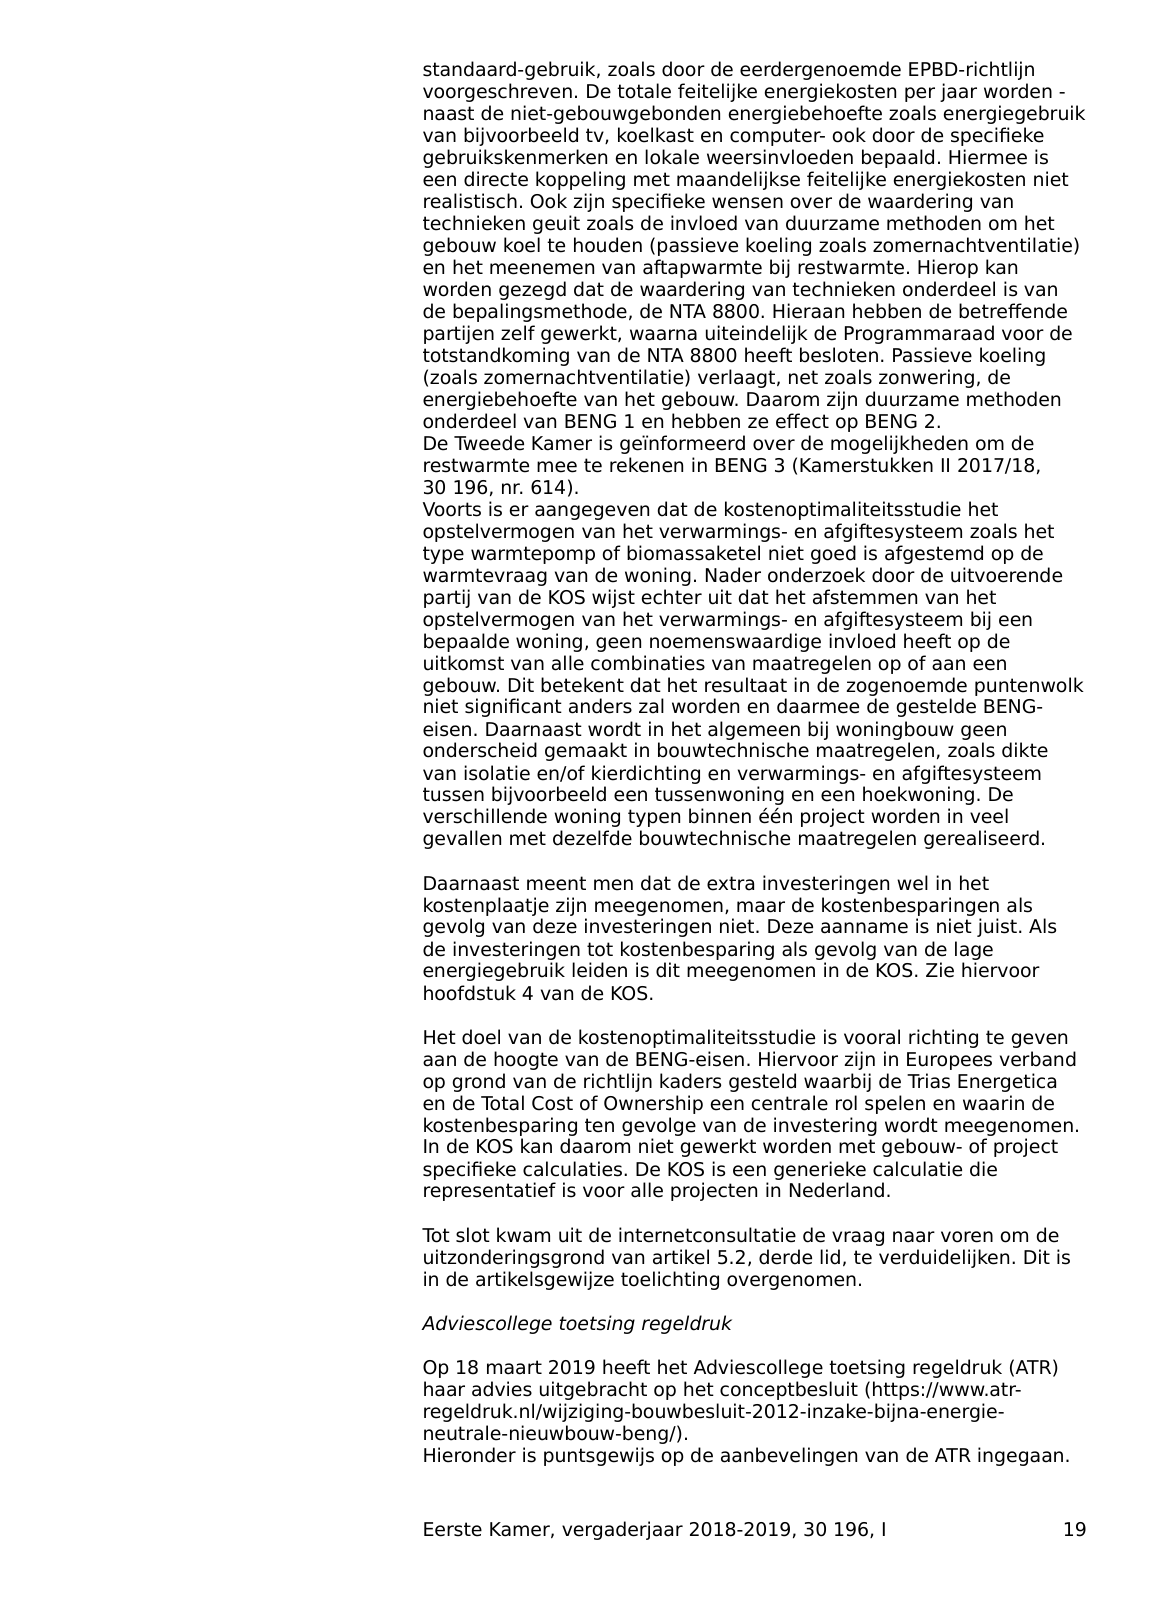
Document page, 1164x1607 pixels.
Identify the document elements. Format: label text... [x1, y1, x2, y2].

text Tot slot kwam uit de internetconsultatie de vraag naar voren om de uitzonderingsgrond van artikel 5.2, derde lid, te verduidelijken. Dit is in de artikelsgewijze toelichting overgenomen. [422, 1224, 1087, 1291]
text standaard-gebruik, zoals door de eerdergenoemde EPBD-richtlijn voorgeschreven. De totale feitelijke energiekosten per jaar worden -naast de niet-gebouwgebonden energiebehoefte zoals energiegebruik van bijvoorbeeld tv, koelkast en computer- ook door de specifieke gebruikskenmerken en lokale weersinvloeden bepaald. Hiermee is een directe koppeling met maandelijkse feitelijke energiekosten niet realistisch. Ook zijn specifieke wensen over de waardering van technieken geuit zoals de invloed van duurzame methoden om het gebouw koel te houden (passieve koeling zoals zomernachtventilatie) en het meenemen van aftapwarmte bij restwarmte. Hierop kan worden gezegd dat de waardering van technieken onderdeel is van de bepalingsmethode, de NTA 8800. Hieraan hebben de betreffende partijen zelf gewerkt, waarna uiteindelijk de Programmaraad voor de totstandkoming van de NTA 8800 heeft besloten. Passieve koeling (zoals zomernachtventilatie) verlaagt, net zoals zonwering, de energiebehoefte van het gebouw. Daarom zijn duurzame methoden onderdeel van BENG 1 en hebben ze effect op BENG 2. [422, 59, 1087, 433]
text Hieronder is puntsgewijs op de aanbevelingen van de ATR ingegaan. [422, 1445, 1087, 1467]
text Op 18 maart 2019 heeft het Adviescollege toetsing regeldruk (ATR) haar advies uitgebracht op het conceptbesluit (https://www.atr-regeldruk.nl/wijziging-bouwbesluit-2012-inzake-bijna-energie-neutrale-nieuwbouw-beng/). [422, 1357, 1087, 1445]
text De Tweede Kamer is geïnformeerd over de mogelijkheden om de restwarmte mee te rekenen in BENG 3 (Kamerstukken II 2017/18, 30 196, nr. 614). [422, 433, 1087, 499]
text Voorts is er aangegeven dat de kostenoptimaliteitsstudie het opstelvermogen van het verwarmings- en afgiftesysteem zoals het type warmtepomp of biomassaketel niet goed is afgestemd op de warmtevraag van de woning. Nader onderzoek door de uitvoerende partij van de KOS wijst echter uit dat het afstemmen van het opstelvermogen van het verwarmings- en afgiftesysteem bij een bepaalde woning, geen noemenswaardige invloed heeft op de uitkomst van alle combinaties van maatregelen op of aan een gebouw. Dit betekent dat het resultaat in de zogenoemde puntenwolk niet significant anders zal worden en daarmee de gestelde BENG-eisen. Daarnaast wordt in het algemeen bij woningbouw geen onderscheid gemaakt in bouwtechnische maatregelen, zoals dikte van isolatie en/of kierdichting en verwarmings- en afgiftesysteem tussen bijvoorbeeld een tussenwoning en een hoekwoning. De verschillende woning typen binnen één project worden in veel gevallen met dezelfde bouwtechnische maatregelen gerealiseerd. [422, 499, 1087, 850]
text Het doel van de kostenoptimaliteitsstudie is vooral richting te geven aan de hoogte van de BENG-eisen. Hiervoor zijn in Europees verband op grond van de richtlijn kaders gesteld waarbij de Trias Energetica en de Total Cost of Ownership een centrale rol spelen en waarin de kostenbesparing ten gevolge van de investering wordt meegenomen. In de KOS kan daarom niet gewerkt worden met gebouw- of project specifieke calculaties. De KOS is een generieke calculatie die representatief is voor alle projecten in Nederland. [422, 1027, 1087, 1202]
text Daarnaast meent men dat de extra investeringen wel in het kostenplaatje zijn meegenomen, maar de kostenbesparingen als gevolg van deze investeringen niet. Deze aanname is niet juist. Als de investeringen tot kostenbesparing als gevolg van de lage energiegebruik leiden is dit meegenomen in de KOS. Zie hiervoor hoofdstuk 4 van de KOS. [422, 872, 1087, 1004]
subtitle Adviescollege toetsing regeldruk [422, 1313, 1087, 1335]
